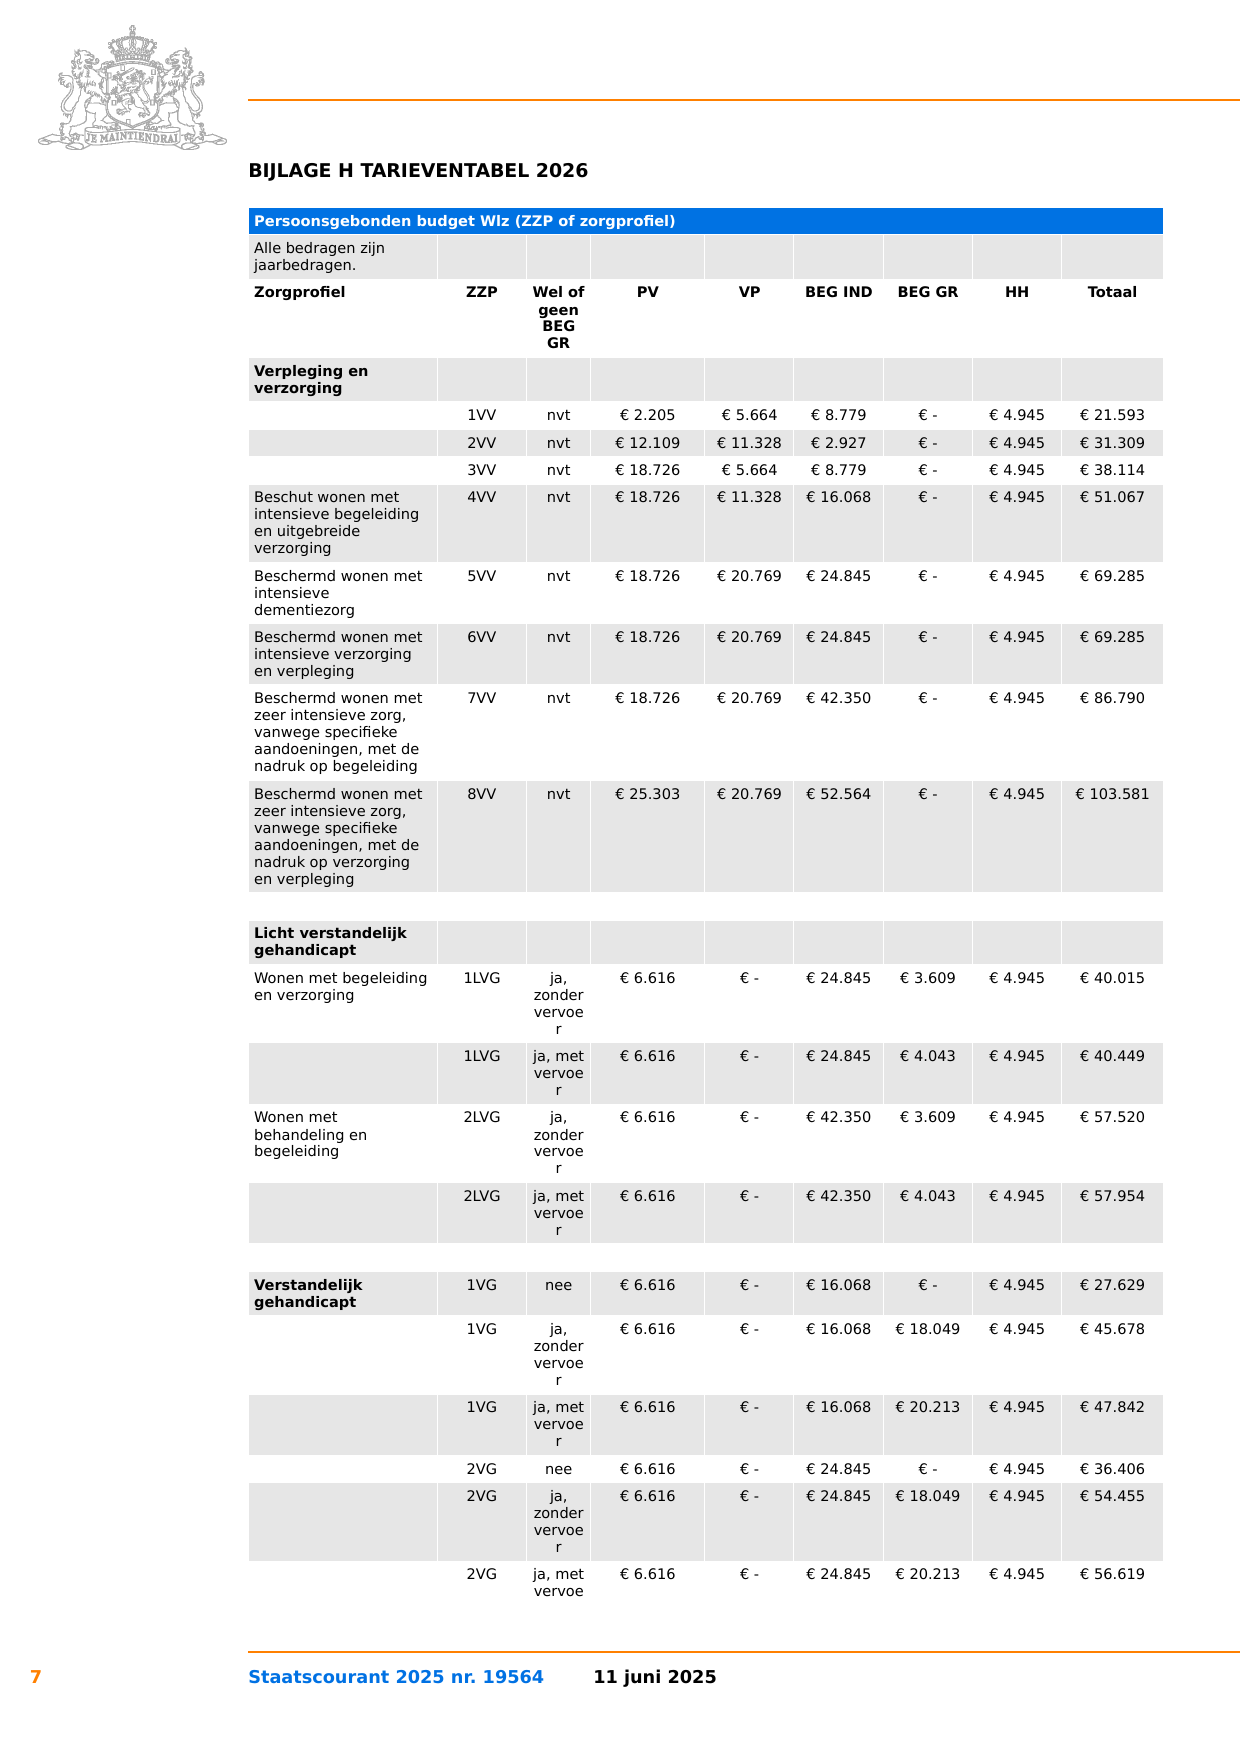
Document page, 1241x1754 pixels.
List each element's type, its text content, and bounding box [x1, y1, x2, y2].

table_cell 2VV [438, 430, 526, 456]
table_cell VP [705, 280, 793, 357]
table_cell [1062, 358, 1163, 401]
table_cell € 4.945 [973, 1483, 1061, 1561]
table_cell € 18.726 [591, 457, 704, 483]
table_cell [527, 235, 590, 279]
table_cell [1062, 1244, 1163, 1271]
table_cell Beschut wonen met intensieve begeleiding en uitgebreide verzorging [249, 485, 437, 562]
table_cell € 6.616 [591, 1105, 704, 1182]
table_cell € 4.945 [973, 1395, 1061, 1455]
table_cell € 42.350 [794, 1183, 883, 1243]
table_cell € 16.068 [794, 1316, 883, 1393]
subtitle BIJLAGE H TARIEVENTABEL 2026 [248, 160, 1163, 182]
table_cell [973, 358, 1061, 401]
table_cell € 69.285 [1062, 624, 1163, 684]
table_cell € 6.616 [591, 1395, 704, 1455]
table_cell [438, 921, 526, 964]
table_cell [249, 1456, 437, 1482]
table_cell € - [705, 1395, 793, 1455]
table_cell € 57.520 [1062, 1105, 1163, 1182]
picture [38, 25, 227, 150]
table_cell € 20.769 [705, 686, 793, 780]
table_cell € 12.109 [591, 430, 704, 456]
table_cell € 38.114 [1062, 457, 1163, 483]
table_cell € 3.609 [884, 1105, 972, 1182]
table_cell ja, zonder vervoer [527, 965, 590, 1042]
table_cell € 25.303 [591, 781, 704, 892]
table_cell € 103.581 [1062, 781, 1163, 892]
table_cell [527, 358, 590, 401]
table_cell ja, zonder vervoer [527, 1483, 590, 1561]
table_cell € - [705, 1483, 793, 1561]
table_cell 1LVG [438, 1043, 526, 1104]
table_cell € 4.945 [973, 485, 1061, 562]
table_cell 5VV [438, 563, 526, 623]
table_cell [705, 893, 793, 919]
table_cell € 4.945 [973, 965, 1061, 1042]
table_cell Alle bedragen zijn jaarbedragen. [249, 235, 437, 279]
table_cell nvt [527, 624, 590, 684]
table_cell Wel of geen BEG GR [527, 280, 590, 357]
table_cell € 4.945 [973, 1272, 1061, 1315]
table_cell € 45.678 [1062, 1316, 1163, 1393]
table_cell € 40.449 [1062, 1043, 1163, 1104]
table_cell [1062, 893, 1163, 919]
table_cell € 69.285 [1062, 563, 1163, 623]
table_cell € 4.043 [884, 1043, 972, 1104]
table_cell [249, 1183, 437, 1243]
table_cell [527, 1244, 590, 1271]
table_cell Beschermd wonen met intensieve dementiezorg [249, 563, 437, 623]
table_cell € 31.309 [1062, 430, 1163, 456]
table_cell € 6.616 [591, 1483, 704, 1561]
table_cell PV [591, 280, 704, 357]
table_cell € - [884, 430, 972, 456]
table_cell € 16.068 [794, 485, 883, 562]
table_cell € 21.593 [1062, 403, 1163, 429]
table_cell 1VG [438, 1272, 526, 1315]
table_cell € 3.609 [884, 965, 972, 1042]
table_cell € 4.945 [973, 457, 1061, 483]
table_cell € 24.845 [794, 1043, 883, 1104]
table_cell € 86.790 [1062, 686, 1163, 780]
table_cell [591, 893, 704, 919]
table_cell € - [884, 1456, 972, 1482]
table_cell [794, 921, 883, 964]
table_cell BEG GR [884, 280, 972, 357]
table_cell [973, 921, 1061, 964]
table_cell € 18.726 [591, 624, 704, 684]
table_cell € 4.945 [973, 1562, 1061, 1605]
table_cell [249, 457, 437, 483]
table_cell nvt [527, 781, 590, 892]
table_cell ja, zonder vervoer [527, 1105, 590, 1182]
table_cell € 24.845 [794, 624, 883, 684]
table_cell € 18.049 [884, 1483, 972, 1561]
table_cell [884, 921, 972, 964]
table_cell € 6.616 [591, 1456, 704, 1482]
table_cell nvt [527, 686, 590, 780]
table_cell € 40.015 [1062, 965, 1163, 1042]
table_cell Totaal [1062, 280, 1163, 357]
table_cell Wonen met begeleiding en verzorging [249, 965, 437, 1042]
table_cell € - [884, 686, 972, 780]
table_cell € 11.328 [705, 485, 793, 562]
table_cell [249, 1043, 437, 1104]
table_cell € 4.043 [884, 1183, 972, 1243]
table_cell € 24.845 [794, 1456, 883, 1482]
table_cell Zorgprofiel [249, 280, 437, 357]
table_cell [249, 403, 437, 429]
table_cell nvt [527, 457, 590, 483]
table_cell Verstandelijk gehandicapt [249, 1272, 437, 1315]
table_cell € 24.845 [794, 1562, 883, 1605]
table_cell € 4.945 [973, 430, 1061, 456]
table_cell € 11.328 [705, 430, 793, 456]
table_cell 2LVG [438, 1183, 526, 1243]
table_cell € 18.726 [591, 485, 704, 562]
table_cell [438, 235, 526, 279]
table_cell € 18.049 [884, 1316, 972, 1393]
table_cell 2LVG [438, 1105, 526, 1182]
table_cell BEG IND [794, 280, 883, 357]
table_cell [438, 358, 526, 401]
table_cell € 24.845 [794, 965, 883, 1042]
table_cell nvt [527, 403, 590, 429]
table_cell [884, 235, 972, 279]
table_cell € 6.616 [591, 1316, 704, 1393]
table_cell € 27.629 [1062, 1272, 1163, 1315]
table_cell nee [527, 1456, 590, 1482]
table_cell ja, met vervoer [527, 1183, 590, 1243]
table_cell € 4.945 [973, 1183, 1061, 1243]
table_cell € - [884, 485, 972, 562]
table_cell € 5.664 [705, 457, 793, 483]
table_cell nvt [527, 563, 590, 623]
table_cell € - [884, 457, 972, 483]
table_cell [249, 430, 437, 456]
table_cell [527, 921, 590, 964]
table_cell ja, met vervoe [527, 1562, 590, 1605]
table_cell € 42.350 [794, 1105, 883, 1182]
table_cell [884, 358, 972, 401]
table_cell 3VV [438, 457, 526, 483]
table_cell Wonen met behandeling en begeleiding [249, 1105, 437, 1182]
table_cell € 4.945 [973, 1105, 1061, 1182]
table_cell € 8.779 [794, 403, 883, 429]
table_cell [249, 1316, 437, 1393]
table_cell € 4.945 [973, 563, 1061, 623]
table_cell € 6.616 [591, 1043, 704, 1104]
table_cell € 52.564 [794, 781, 883, 892]
table_cell € 47.842 [1062, 1395, 1163, 1455]
table_cell ZZP [438, 280, 526, 357]
table_cell € 6.616 [591, 1272, 704, 1315]
table_cell [794, 893, 883, 919]
table_cell Licht verstandelijk gehandicapt [249, 921, 437, 964]
table_cell ja, met vervoer [527, 1395, 590, 1455]
table_cell [438, 893, 526, 919]
table_cell 2VG [438, 1483, 526, 1561]
table_cell [249, 893, 437, 919]
table_cell [794, 235, 883, 279]
table_cell € 18.726 [591, 686, 704, 780]
table_cell € 8.779 [794, 457, 883, 483]
table_cell [591, 358, 704, 401]
table_cell [1062, 235, 1163, 279]
table_cell [705, 921, 793, 964]
table_cell € 16.068 [794, 1395, 883, 1455]
table_cell [591, 1244, 704, 1271]
table_cell € - [705, 1043, 793, 1104]
table_cell [527, 893, 590, 919]
table_cell € - [884, 403, 972, 429]
table_cell € 57.954 [1062, 1183, 1163, 1243]
table_cell € 54.455 [1062, 1483, 1163, 1561]
table_cell € - [705, 1316, 793, 1393]
table_cell € 24.845 [794, 563, 883, 623]
table_cell € 20.213 [884, 1395, 972, 1455]
table_cell € 20.769 [705, 563, 793, 623]
table_cell € - [705, 1456, 793, 1482]
table_cell [591, 235, 704, 279]
table_cell € 2.927 [794, 430, 883, 456]
table_cell € 6.616 [591, 1183, 704, 1243]
table_cell € - [884, 781, 972, 892]
table_cell € - [884, 563, 972, 623]
table_cell ja, met vervoer [527, 1043, 590, 1104]
table_cell [591, 921, 704, 964]
table_cell € 16.068 [794, 1272, 883, 1315]
table_cell € - [884, 1272, 972, 1315]
table_cell € 6.616 [591, 1562, 704, 1605]
table_cell € 42.350 [794, 686, 883, 780]
table_cell [705, 1244, 793, 1271]
table_cell € 20.213 [884, 1562, 972, 1605]
table_cell € 2.205 [591, 403, 704, 429]
table_cell [884, 893, 972, 919]
table_cell € 20.769 [705, 781, 793, 892]
table_cell nee [527, 1272, 590, 1315]
table_cell € - [705, 1105, 793, 1182]
table_cell € 20.769 [705, 624, 793, 684]
table_cell [794, 358, 883, 401]
table_cell € - [705, 1272, 793, 1315]
table_cell € 4.945 [973, 403, 1061, 429]
table_cell 1VV [438, 403, 526, 429]
table_cell [1062, 921, 1163, 964]
table_cell € 5.664 [705, 403, 793, 429]
table_cell € 4.945 [973, 624, 1061, 684]
table_cell Beschermd wonen met zeer intensieve zorg, vanwege specifieke aandoeningen, met de nadruk op verzorging en verpleging [249, 781, 437, 892]
table_cell nvt [527, 430, 590, 456]
table_cell € - [884, 624, 972, 684]
table_cell nvt [527, 485, 590, 562]
table_cell 1VG [438, 1316, 526, 1393]
table_cell [884, 1244, 972, 1271]
table_cell [438, 1244, 526, 1271]
table_cell [973, 893, 1061, 919]
table_cell € 4.945 [973, 1316, 1061, 1393]
table_cell € 24.845 [794, 1483, 883, 1561]
table_cell € 51.067 [1062, 485, 1163, 562]
table_cell ja, zonder vervoer [527, 1316, 590, 1393]
table_cell HH [973, 280, 1061, 357]
table_cell € - [705, 965, 793, 1042]
table_cell 8VV [438, 781, 526, 892]
table_cell 1LVG [438, 965, 526, 1042]
table_cell 7VV [438, 686, 526, 780]
table_cell 2VG [438, 1456, 526, 1482]
table_cell [249, 1244, 437, 1271]
table_cell Verpleging en verzorging [249, 358, 437, 401]
table_cell € 18.726 [591, 563, 704, 623]
table_cell € 4.945 [973, 781, 1061, 892]
table_cell 6VV [438, 624, 526, 684]
table_cell € 4.945 [973, 686, 1061, 780]
table_cell [705, 235, 793, 279]
table_header Persoonsgebonden budget Wlz (ZZP of zorgprofiel) [249, 208, 1163, 234]
table_cell € 56.619 [1062, 1562, 1163, 1605]
table_cell 2VG [438, 1562, 526, 1605]
table_cell 1VG [438, 1395, 526, 1455]
table_cell [249, 1395, 437, 1455]
table_cell Beschermd wonen met intensieve verzorging en verpleging [249, 624, 437, 684]
table_cell € 4.945 [973, 1043, 1061, 1104]
table_cell € - [705, 1183, 793, 1243]
table_cell € - [705, 1562, 793, 1605]
table_cell [973, 235, 1061, 279]
table_cell 4VV [438, 485, 526, 562]
table_cell [973, 1244, 1061, 1271]
table_cell € 4.945 [973, 1456, 1061, 1482]
table_cell Beschermd wonen met zeer intensieve zorg, vanwege specifieke aandoeningen, met de nadruk op begeleiding [249, 686, 437, 780]
table_cell [249, 1483, 437, 1561]
table_cell [249, 1562, 437, 1605]
table_cell € 36.406 [1062, 1456, 1163, 1482]
table_cell € 6.616 [591, 965, 704, 1042]
table_cell [705, 358, 793, 401]
table_cell [794, 1244, 883, 1271]
